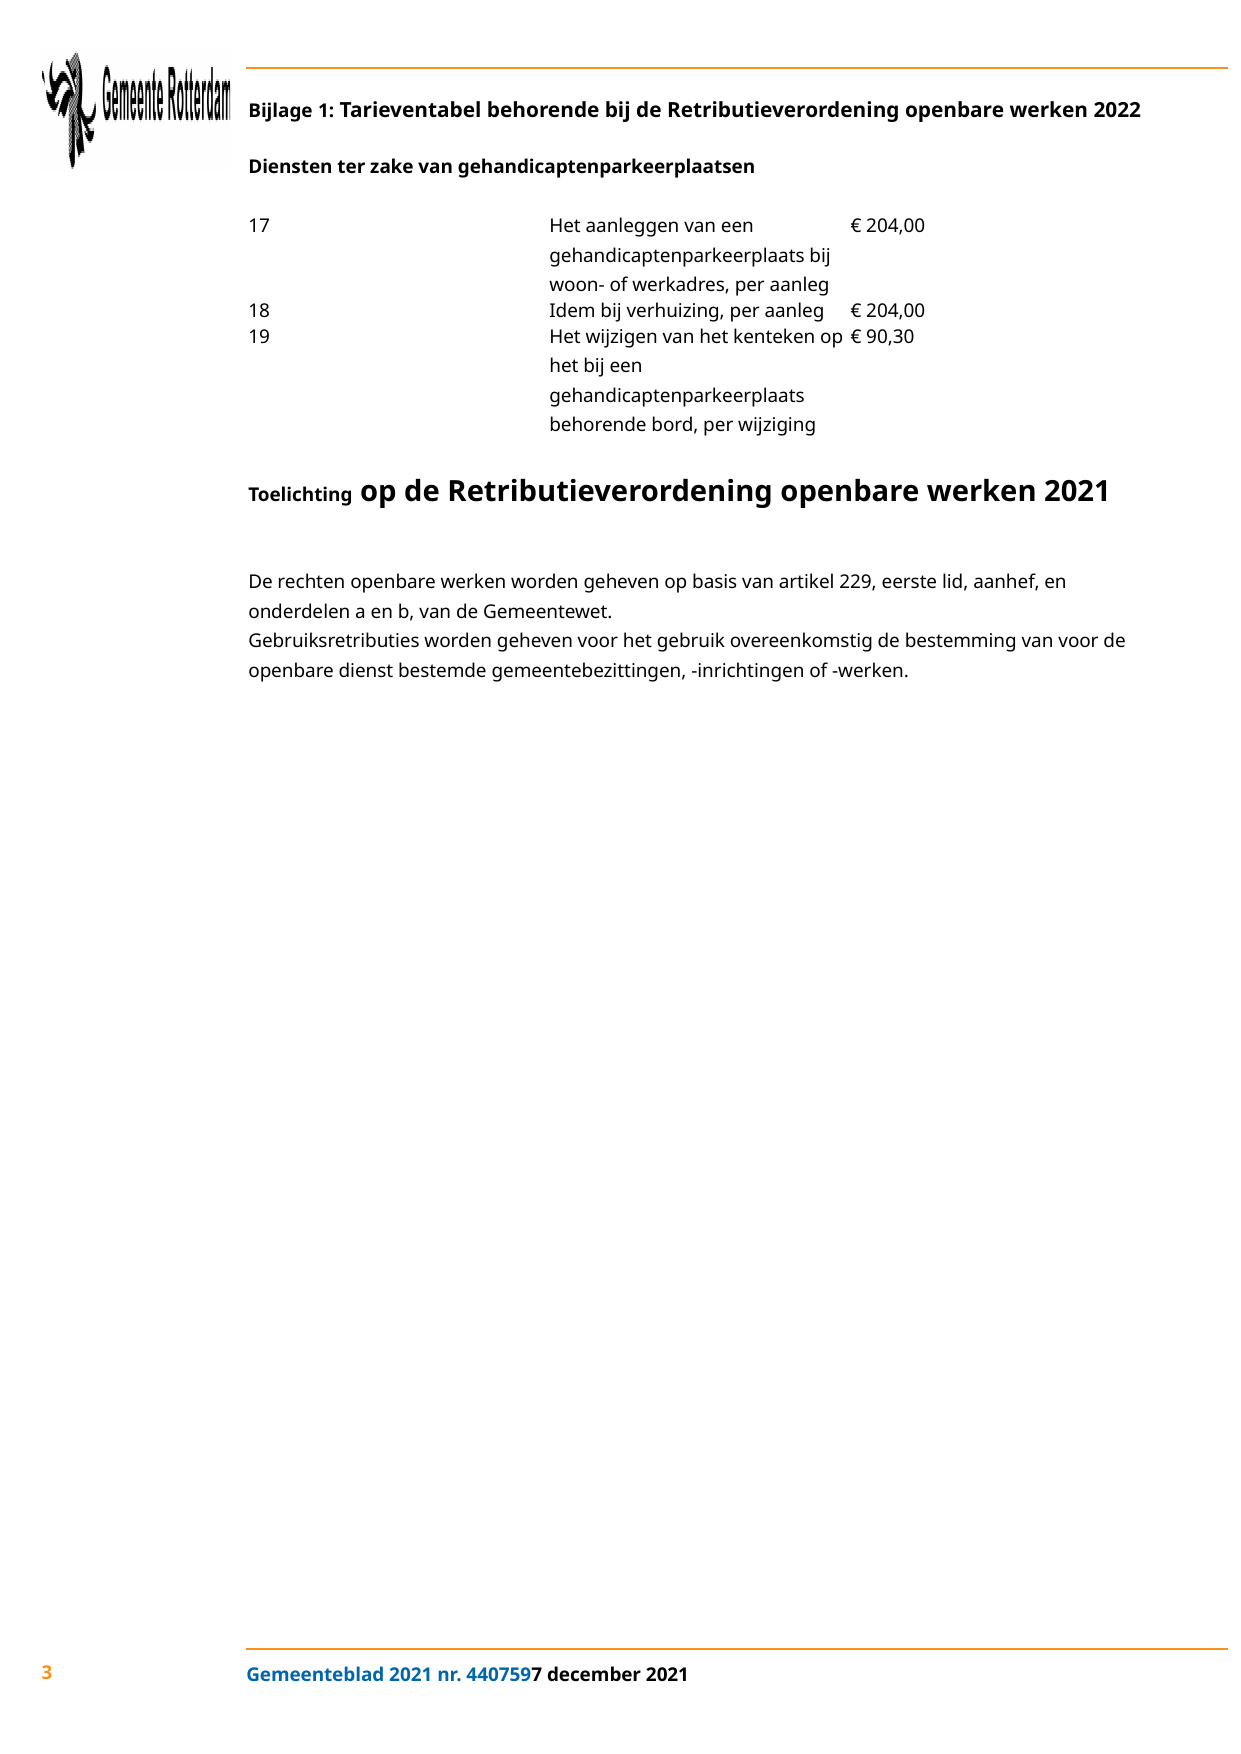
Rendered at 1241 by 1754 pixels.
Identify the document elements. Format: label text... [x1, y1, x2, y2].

table_header € 204,00 [850, 212, 1152, 297]
table_cell € 90,30 [850, 323, 1152, 437]
text De rechten openbare werken worden geheven op basis van artikel 229, eerste lid, aanhef, en onderdelen a en b, van de Gemeentewet. [248, 568, 1152, 624]
table_header Het aanleggen van een gehandicaptenparkeerplaats bij woon- of werkadres, per aanleg [549, 212, 850, 297]
text Bijlage 1: Tarieventabel behorende bij de Retributieverordening openbare werken 2022 [248, 95, 1152, 123]
text Gebruiksretributies worden geheven voor het gebruik overeenkomstig de bestemming van voor de openbare dienst bestemde gemeentebezittingen, -inrichtingen of -werken. [248, 628, 1152, 683]
table_cell Idem bij verhuizing, per aanleg [549, 297, 850, 323]
text Toelichting op de Retributieverordening openbare werken 2021 [248, 470, 1152, 510]
text Diensten ter zake van gehandicaptenparkeerplaatsen [248, 153, 1152, 179]
table_cell Het wijzigen van het kenteken op het bij een gehandicaptenparkeerplaats behorende bord, per wijziging [549, 323, 850, 437]
picture [41, 47, 231, 172]
table_cell 18 [248, 297, 549, 323]
table_cell € 204,00 [850, 297, 1152, 323]
table_header 17 [248, 212, 549, 297]
table_cell 19 [248, 323, 549, 437]
